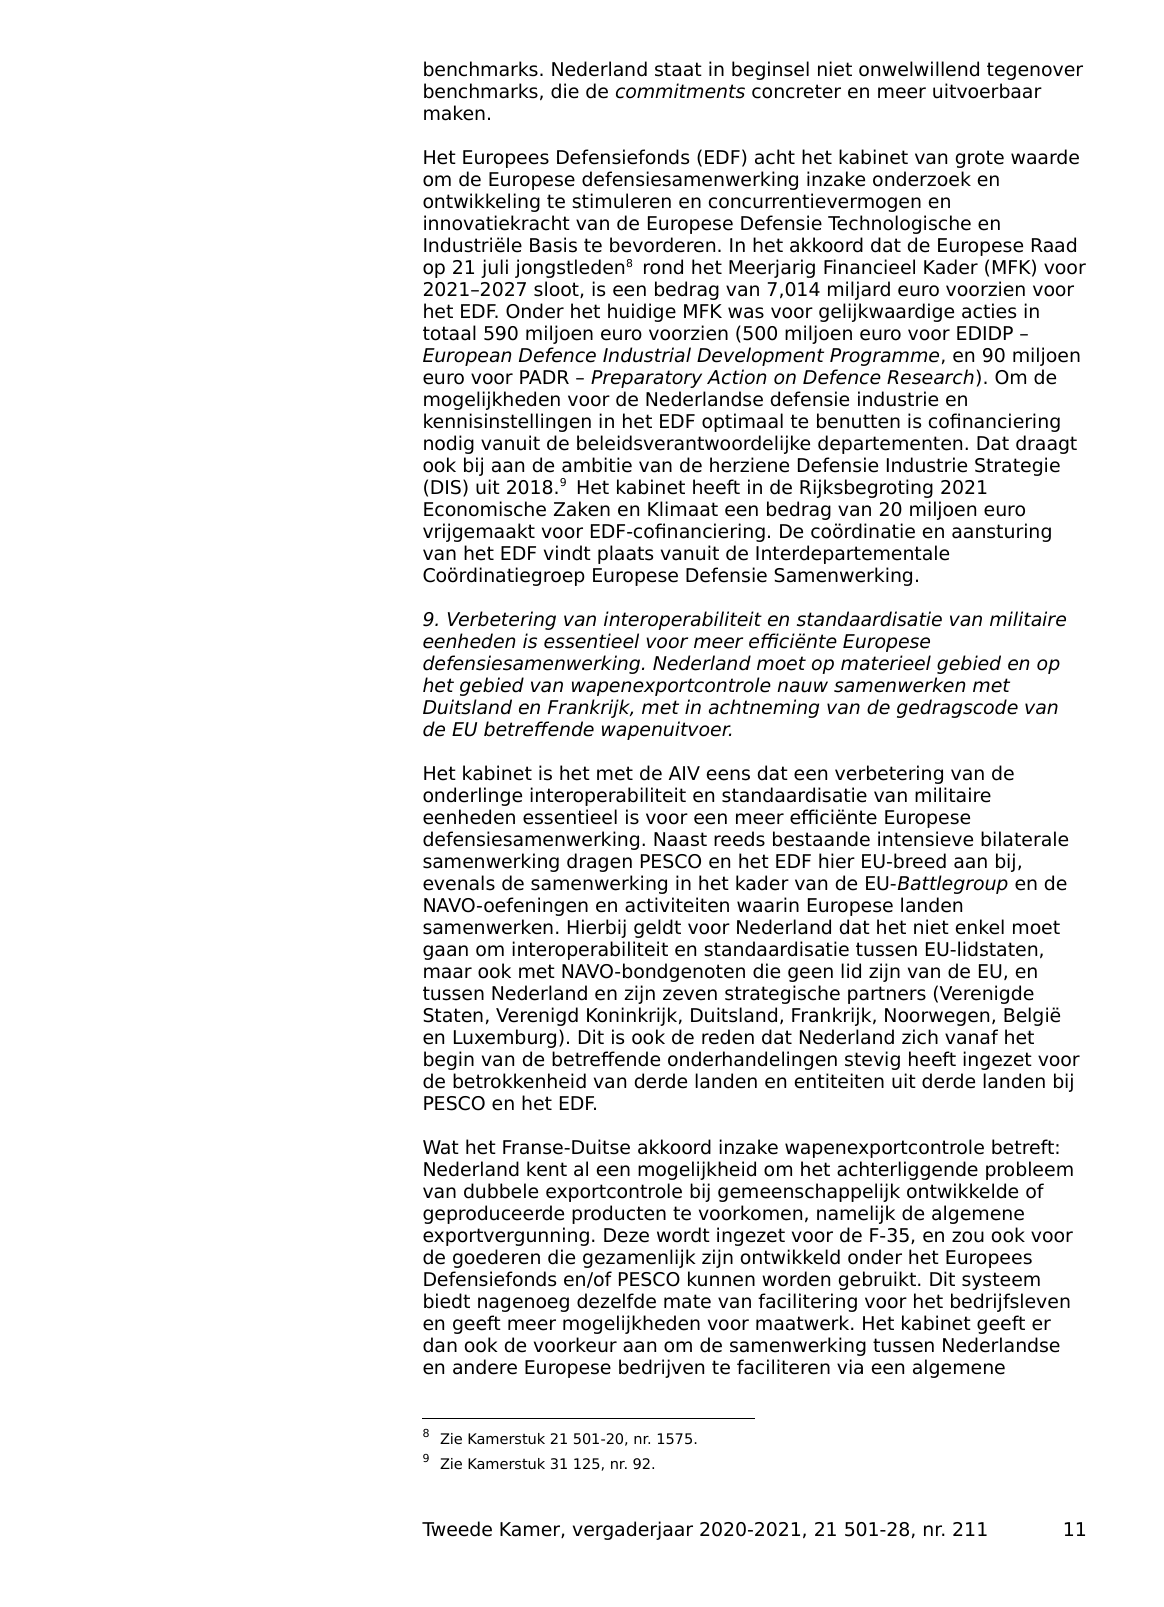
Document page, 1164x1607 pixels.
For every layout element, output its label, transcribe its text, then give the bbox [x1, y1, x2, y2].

text benchmarks. Nederland staat in beginsel niet onwelwillend tegenover benchmarks, die de commitments concreter en meer uitvoerbaar maken. [422, 59, 1087, 125]
text Zie Kamerstuk 31 125, nr. 92. [422, 1452, 1087, 1474]
text Het kabinet is het met de AIV eens dat een verbetering van de onderlinge interoperabiliteit en standaardisatie van militaire eenheden essentieel is voor een meer efficiënte Europese defensiesamenwerking. Naast reeds bestaande intensieve bilaterale samenwerking dragen PESCO en het EDF hier EU-breed aan bij, evenals de samenwerking in het kader van de EU-Battlegroup en de NAVO-oefeningen en activiteiten waarin Europese landen samenwerken. Hierbij geldt voor Nederland dat het niet enkel moet gaan om interoperabiliteit en standaardisatie tussen EU-lidstaten, maar ook met NAVO-bondgenoten die geen lid zijn van de EU, en tussen Nederland en zijn zeven strategische partners (Verenigde Staten, Verenigd Koninkrijk, Duitsland, Frankrijk, Noorwegen, België en Luxemburg). Dit is ook de reden dat Nederland zich vanaf het begin van de betreffende onderhandelingen stevig heeft ingezet voor de betrokkenheid van derde landen en entiteiten uit derde landen bij PESCO en het EDF. [422, 763, 1087, 1115]
text Het Europees Defensiefonds (EDF) acht het kabinet van grote waarde om de Europese defensiesamenwerking inzake onderzoek en ontwikkeling te stimuleren en concurrentievermogen en innovatiekracht van de Europese Defensie Technologische en Industriële Basis te bevorderen. In het akkoord dat de Europese Raad op 21 juli jongstleden rond het Meerjarig Financieel Kader (MFK) voor 2021–2027 sloot, is een bedrag van 7,014 miljard euro voorzien voor het EDF. Onder het huidige MFK was voor gelijkwaardige acties in totaal 590 miljoen euro voorzien (500 miljoen euro voor EDIDP – European Defence Industrial Development Programme, en 90 miljoen euro voor PADR – Preparatory Action on Defence Research). Om de mogelijkheden voor de Nederlandse defensie industrie en kennisinstellingen in het EDF optimaal te benutten is cofinanciering nodig vanuit de beleidsverantwoordelijke departementen. Dat draagt ook bij aan de ambitie van de herziene Defensie Industrie Strategie (DIS) uit 2018. Het kabinet heeft in de Rijksbegroting 2021 Economische Zaken en Klimaat een bedrag van 20 miljoen euro vrijgemaakt voor EDF-cofinanciering. De coördinatie en aansturing van het EDF vindt plaats vanuit de Interdepartementale Coördinatiegroep Europese Defensie Samenwerking. [422, 147, 1087, 587]
text Wat het Franse-Duitse akkoord inzake wapenexportcontrole betreft: Nederland kent al een mogelijkheid om het achterliggende probleem van dubbele exportcontrole bij gemeenschappelijk ontwikkelde of geproduceerde producten te voorkomen, namelijk de algemene exportvergunning. Deze wordt ingezet voor de F-35, en zou ook voor de goederen die gezamenlijk zijn ontwikkeld onder het Europees Defensiefonds en/of PESCO kunnen worden gebruikt. Dit systeem biedt nagenoeg dezelfde mate van facilitering voor het bedrijfsleven en geeft meer mogelijkheden voor maatwerk. Het kabinet geeft er dan ook de voorkeur aan om de samenwerking tussen Nederlandse en andere Europese bedrijven te faciliteren via een algemene [422, 1137, 1087, 1379]
text Zie Kamerstuk 21 501-20, nr. 1575. [422, 1427, 1087, 1449]
text 9. Verbetering van interoperabiliteit en standaardisatie van militaire eenheden is essentieel voor meer efficiënte Europese defensiesamenwerking. Nederland moet op materieel gebied en op het gebied van wapenexportcontrole nauw samenwerken met Duitsland en Frankrijk, met in achtneming van de gedragscode van de EU betreffende wapenuitvoer. [422, 609, 1087, 741]
